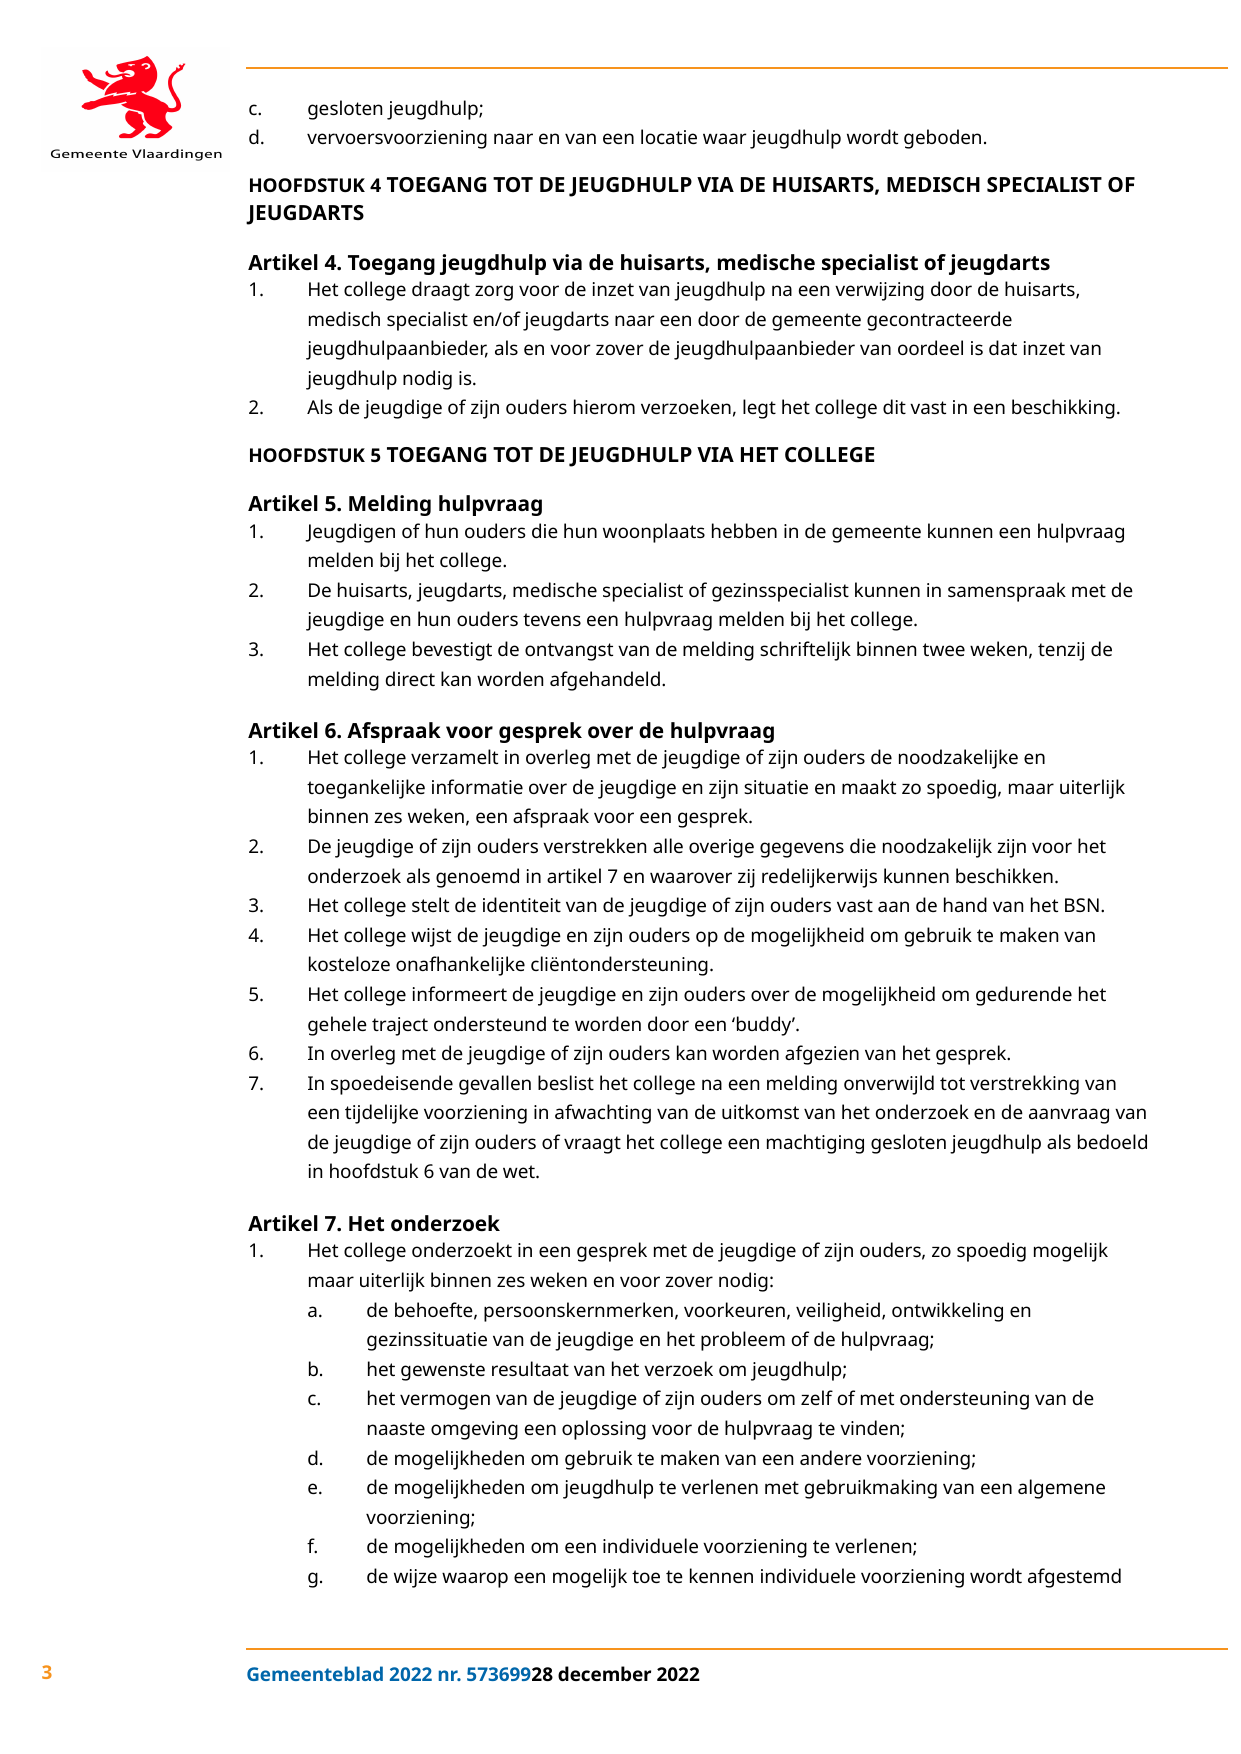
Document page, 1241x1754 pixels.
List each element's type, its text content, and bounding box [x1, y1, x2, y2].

text Artikel 7. Het onderzoek [248, 1209, 1152, 1238]
list de wijze waarop een mogelijk toe te kennen individuele voorziening wordt afgestemd [307, 1563, 1152, 1589]
list Het college informeert de jeugdige en zijn ouders over de mogelijkheid om gedurende het gehele traject ondersteund te worden door een ‘buddy’. [248, 981, 1152, 1037]
text Artikel 6. Afspraak voor gesprek over de hulpvraag [248, 716, 1152, 744]
picture [41, 47, 231, 172]
list De jeugdige of zijn ouders verstrekken alle overige gegevens die noodzakelijk zijn voor het onderzoek als genoemd in artikel 7 en waarover zij redelijkerwijs kunnen beschikken. [248, 833, 1152, 889]
list Jeugdigen of hun ouders die hun woonplaats hebben in de gemeente kunnen een hulpvraag melden bij het college. [248, 518, 1152, 573]
list In overleg met de jeugdige of zijn ouders kan worden afgezien van het gesprek. [248, 1040, 1152, 1066]
list de mogelijkheden om jeugdhulp te verlenen met gebruikmaking van een algemene voorziening; [307, 1474, 1152, 1529]
text HOOFDSTUK 5 TOEGANG TOT DE JEUGDHULP VIA HET COLLEGE [248, 440, 1152, 468]
text Artikel 5. Melding hulpvraag [248, 489, 1152, 518]
list de behoefte, persoonskernmerken, voorkeuren, veiligheid, ontwikkeling en gezinssituatie van de jeugdige en het probleem of de hulpvraag; [307, 1297, 1152, 1352]
list het gewenste resultaat van het verzoek om jeugdhulp; [307, 1356, 1152, 1382]
text Artikel 4. Toegang jeugdhulp via de huisarts, medische specialist of jeugdarts [248, 248, 1152, 276]
list Het college wijst de jeugdige en zijn ouders op de mogelijkheid om gebruik te maken van kosteloze onafhankelijke cliëntondersteuning. [248, 922, 1152, 977]
list Het college draagt zorg voor de inzet van jeugdhulp na een verwijzing door de huisarts, medisch specialist en/of jeugdarts naar een door de gemeente gecontracteerde jeugdhulpaanbieder, als en voor zover de jeugdhulpaanbieder van oordeel is dat inzet van jeugdhulp nodig is. [248, 276, 1152, 391]
list Als de jeugdige of zijn ouders hierom verzoeken, legt het college dit vast in een beschikking. [248, 394, 1152, 420]
list gesloten jeugdhulp; [248, 95, 1152, 121]
text HOOFDSTUK 4 TOEGANG TOT DE JEUGDHULP VIA DE HUISARTS, MEDISCH SPECIALIST OF JEUGDARTS [248, 170, 1152, 227]
list De huisarts, jeugdarts, medische specialist of gezinsspecialist kunnen in samenspraak met de jeugdige en hun ouders tevens een hulpvraag melden bij het college. [248, 577, 1152, 632]
list vervoersvoorziening naar en van een locatie waar jeugdhulp wordt geboden. [248, 124, 1152, 150]
list de mogelijkheden om gebruik te maken van een andere voorziening; [307, 1445, 1152, 1470]
list Het college bevestigt de ontvangst van de melding schriftelijk binnen twee weken, tenzij de melding direct kan worden afgehandeld. [248, 636, 1152, 691]
list Het college stelt de identiteit van de jeugdige of zijn ouders vast aan de hand van het BSN. [248, 892, 1152, 918]
list Het college verzamelt in overleg met de jeugdige of zijn ouders de noodzakelijke en toegankelijke informatie over de jeugdige en zijn situatie en maakt zo spoedig, maar uiterlijk binnen zes weken, een afspraak voor een gesprek. [248, 744, 1152, 829]
list het vermogen van de jeugdige of zijn ouders om zelf of met ondersteuning van de naaste omgeving een oplossing voor de hulpvraag te vinden; [307, 1386, 1152, 1441]
list Het college onderzoekt in een gesprek met de jeugdige of zijn ouders, zo spoedig mogelijk maar uiterlijk binnen zes weken en voor zover nodig: [248, 1238, 1152, 1293]
list de mogelijkheden om een individuele voorziening te verlenen; [307, 1533, 1152, 1559]
list In spoedeisende gevallen beslist het college na een melding onverwijld tot verstrekking van een tijdelijke voorziening in afwachting van de uitkomst van het onderzoek en de aanvraag van de jeugdige of zijn ouders of vraagt het college een machtiging gesloten jeugdhulp als bedoeld in hoofdstuk 6 van de wet. [248, 1070, 1152, 1184]
